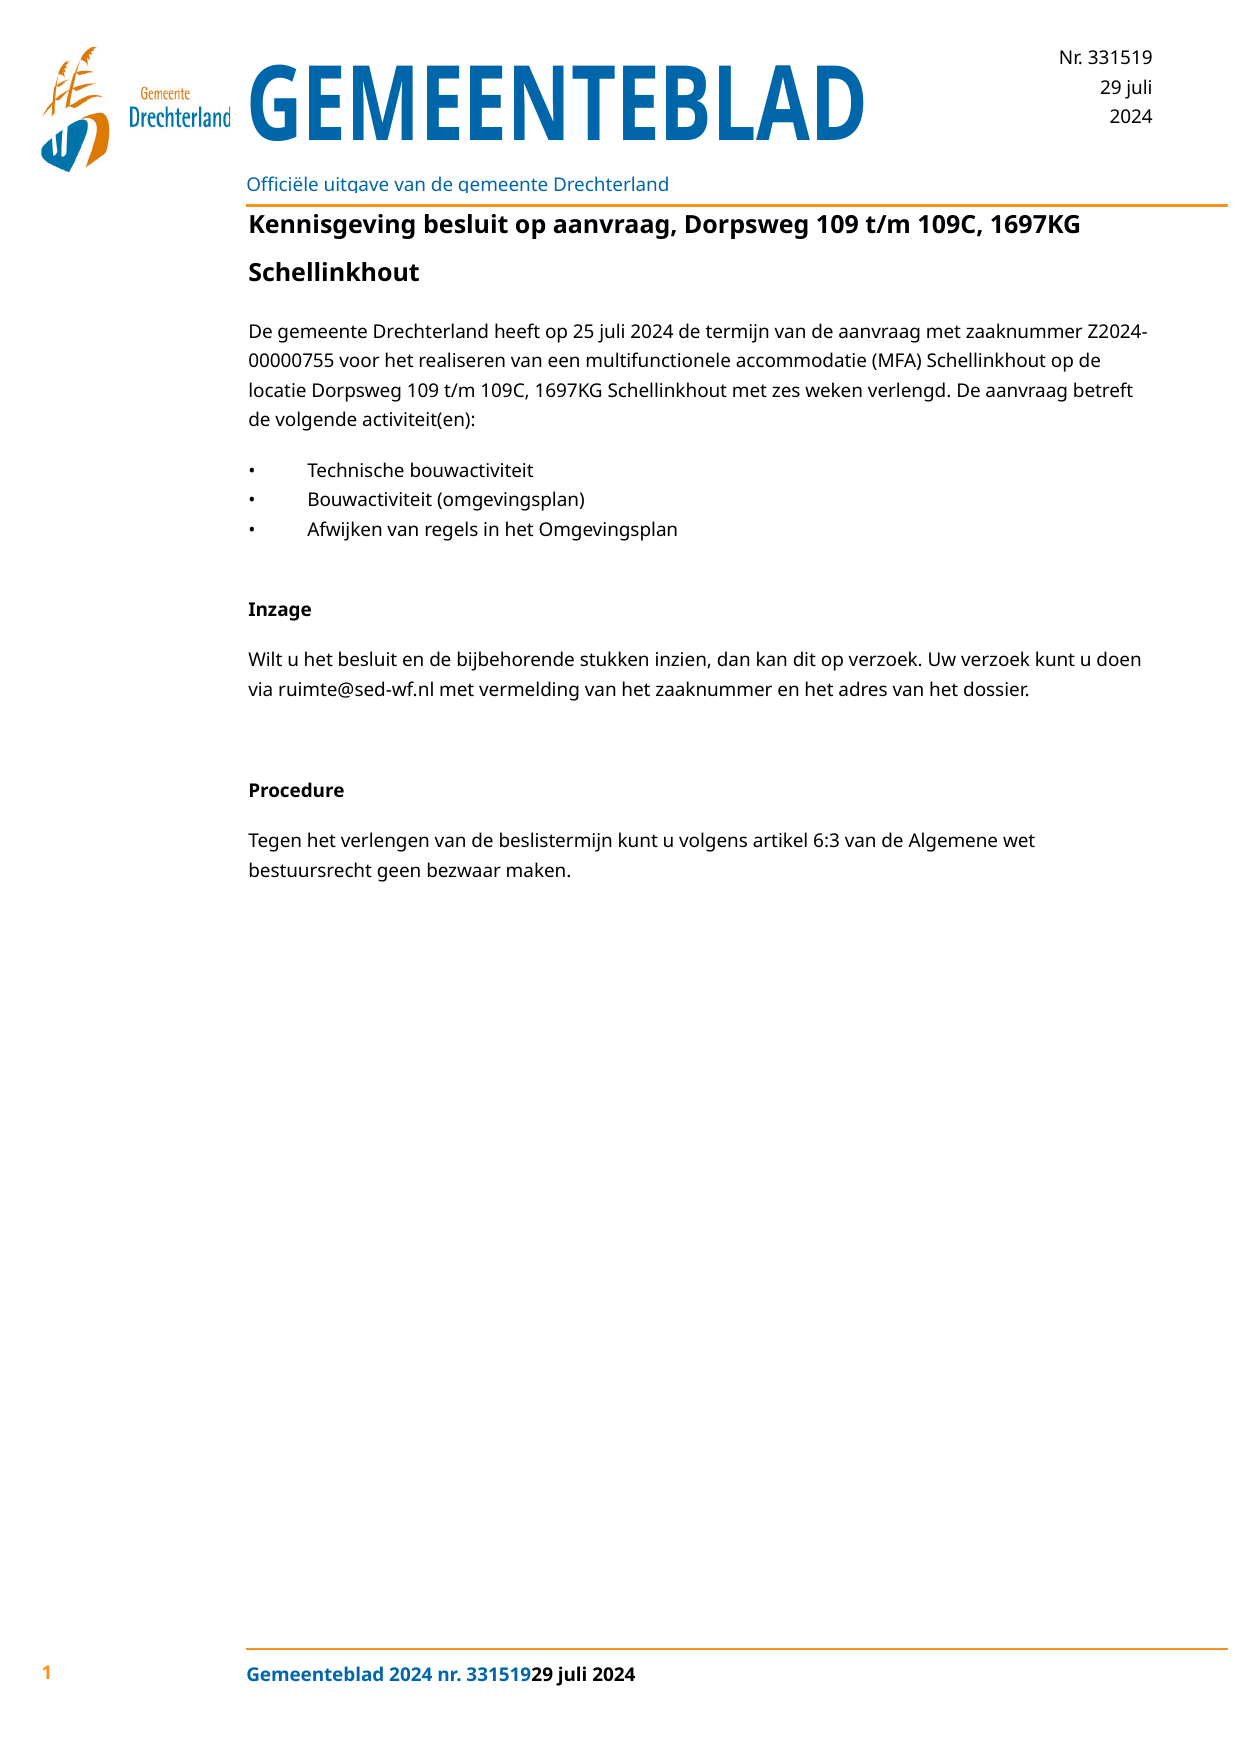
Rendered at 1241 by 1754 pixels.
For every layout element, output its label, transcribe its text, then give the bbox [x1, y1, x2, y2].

text Kennisgeving besluit op aanvraag, Dorpsweg 109 t/m 109C, 1697KG Schellinkhout [248, 207, 1152, 288]
picture [226, 115, 231, 124]
picture [41, 47, 231, 172]
list Bouwactiviteit (omgevingsplan) [248, 487, 1152, 512]
text Procedure [248, 777, 1152, 803]
text Tegen het verlengen van de beslistermijn kunt u volgens artikel 6:3 van de Algemene wet bestuursrecht geen bezwaar maken. [248, 827, 1152, 883]
text Inzage [248, 596, 1152, 622]
list Technische bouwactiviteit [248, 457, 1152, 483]
picture [41, 158, 64, 172]
text Wilt u het besluit en de bijbehorende stukken inzien, dan kan dit op verzoek. Uw verzoek kunt u doen via ruimte@sed-wf.nl met vermelding van het zaaknummer en het adres van het dossier. [248, 647, 1152, 702]
list Afwijken van regels in het Omgevingsplan [248, 516, 1152, 542]
text De gemeente Drechterland heeft op 25 juli 2024 de termijn van de aanvraag met zaaknummer Z2024-00000755 voor het realiseren van een multifunctionele accommodatie (MFA) Schellinkhout op de locatie Dorpsweg 109 t/m 109C, 1697KG Schellinkhout met zes weken verlengd. De aanvraag betreft de volgende activiteit(en): [248, 318, 1152, 432]
